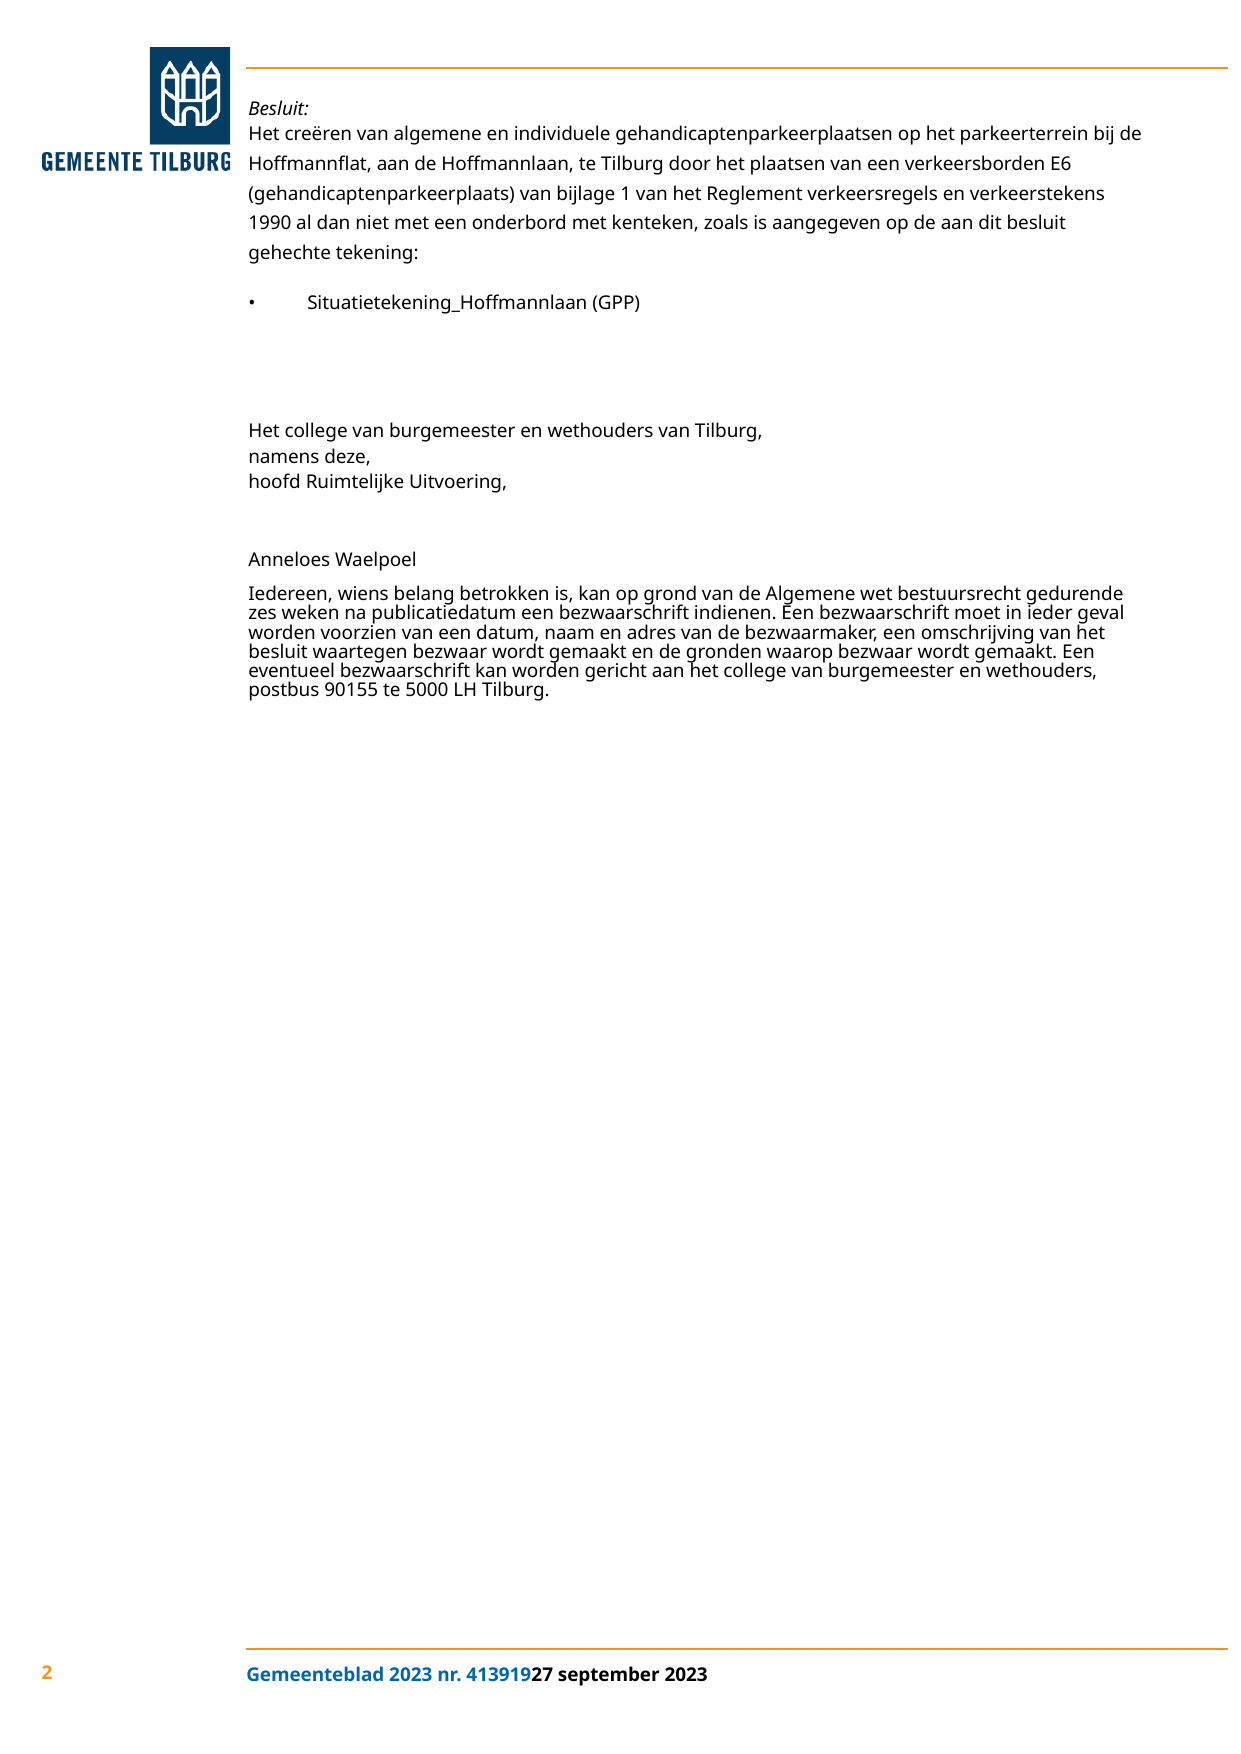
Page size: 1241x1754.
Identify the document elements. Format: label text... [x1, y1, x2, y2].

text Anneloes Waelpoel [248, 546, 1152, 571]
text hoofd Ruimtelijke Uitvoering, [248, 468, 1152, 494]
text namens deze, [248, 443, 1152, 468]
text Het college van burgemeester en wethouders van Tilburg, [248, 417, 1152, 443]
text Iedereen, wiens belang betrokken is, kan op grond van de Algemene wet bestuursrecht gedurende zes weken na publicatiedatum een bezwaarschrift indienen. Een bezwaarschrift moet in ieder geval worden voorzien van een datum, naam en adres van de bezwaarmaker, een omschrijving van het besluit waartegen bezwaar wordt gemaakt en de gronden waarop bezwaar wordt gemaakt. Een eventueel bezwaarschrift kan worden gericht aan het college van burgemeester en wethouders, postbus 90155 te 5000 LH Tilburg. [248, 585, 1152, 701]
picture [41, 47, 231, 172]
text Het creëren van algemene en individuele gehandicaptenparkeerplaatsen op het parkeerterrein bij de Hoffmannflat, aan de Hoffmannlaan, te Tilburg door het plaatsen van een verkeersborden E6 (gehandicaptenparkeerplaats) van bijlage 1 van het Reglement verkeersregels en verkeerstekens 1990 al dan niet met een onderbord met kenteken, zoals is aangegeven op de aan dit besluit gehechte tekening: [248, 121, 1152, 264]
text Besluit: [248, 95, 1152, 121]
list Situatietekening_Hoffmannlaan (GPP) [248, 289, 1152, 315]
